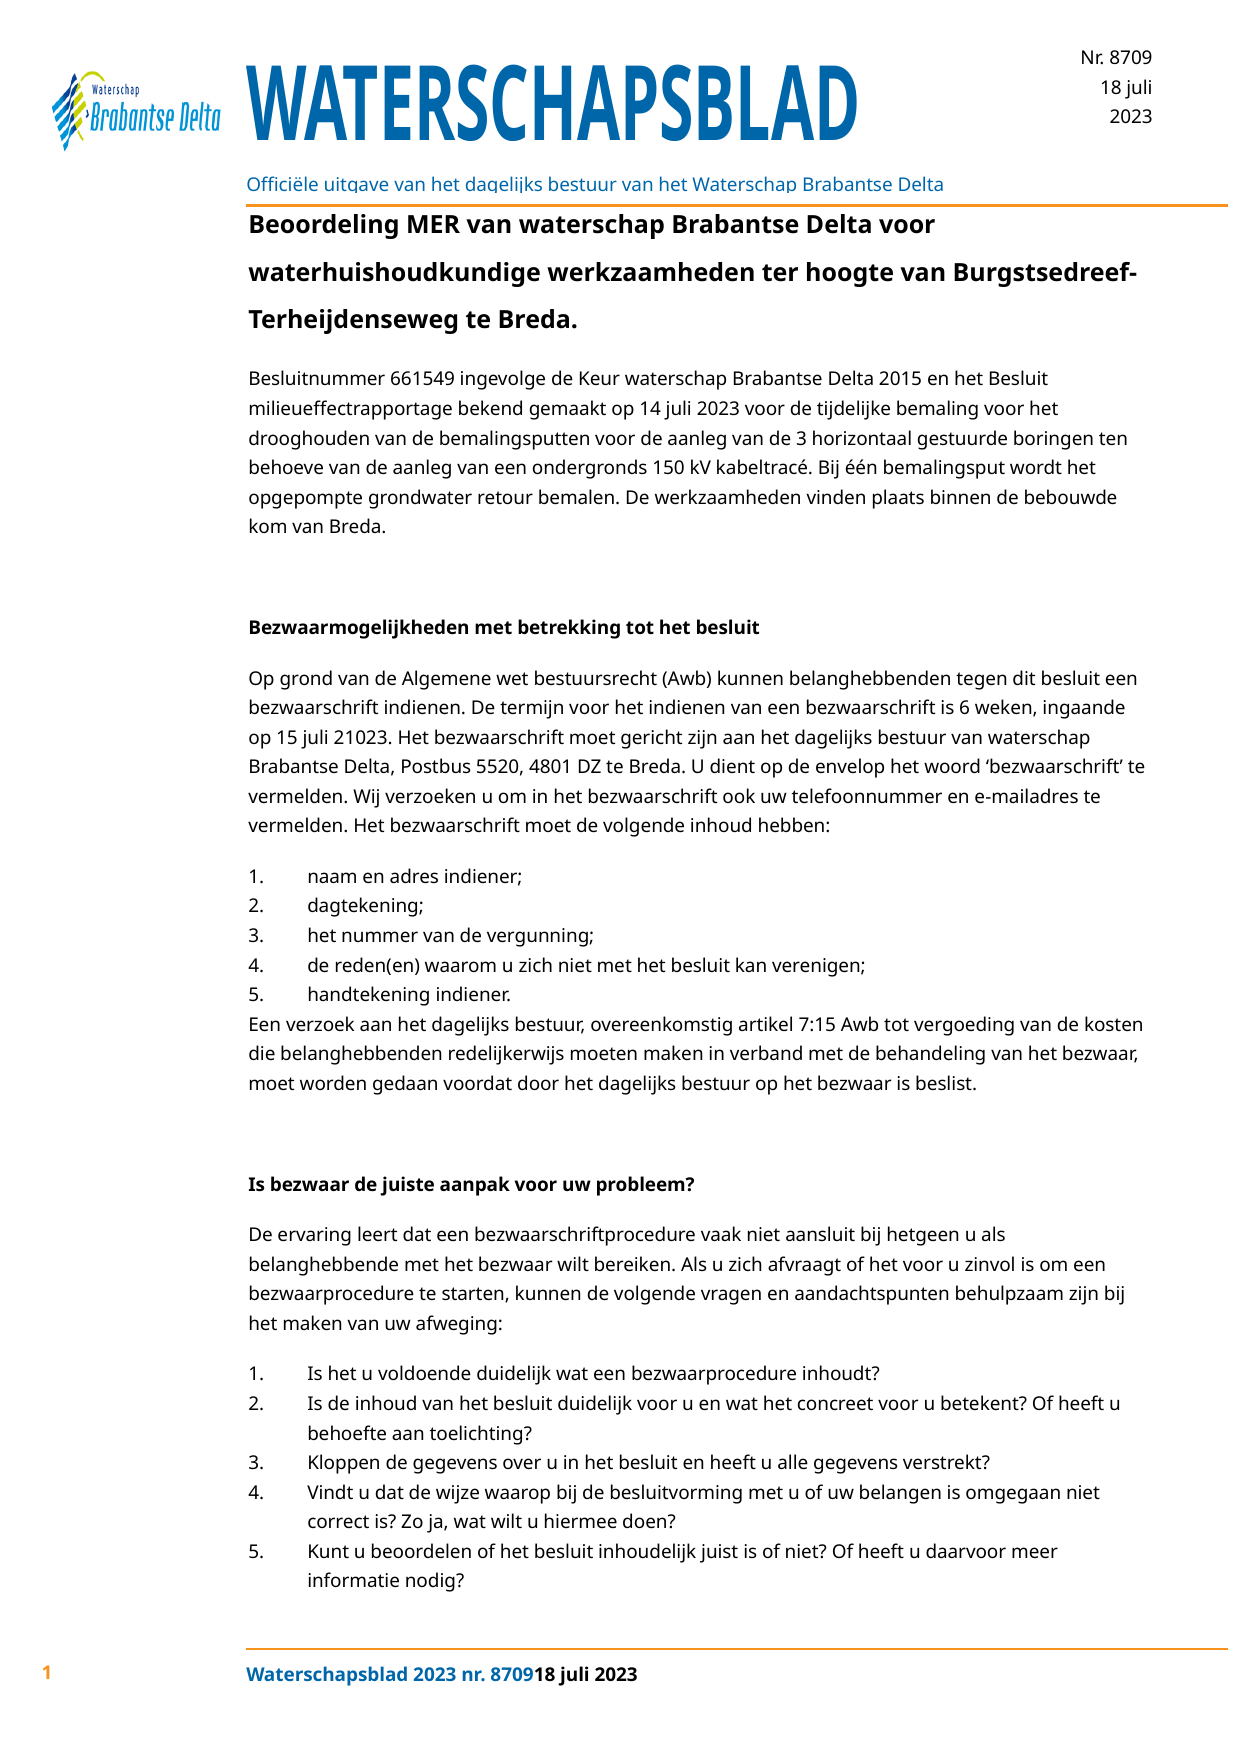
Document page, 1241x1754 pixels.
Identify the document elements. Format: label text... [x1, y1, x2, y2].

text Besluitnummer 661549 ingevolge de Keur waterschap Brabantse Delta 2015 en het Besluit milieueffectrapportage bekend gemaakt op 14 juli 2023 voor de tijdelijke bemaling voor het drooghouden van de bemalingsputten voor de aanleg van de 3 horizontaal gestuurde boringen ten behoeve van de aanleg van een ondergronds 150 kV kabeltracé. Bij één bemalingsput wordt het opgepompte grondwater retour bemalen. De werkzaamheden vinden plaats binnen de bebouwde kom van Breda. [248, 366, 1152, 539]
text Een verzoek aan het dagelijks bestuur, overeenkomstig artikel 7:15 Awb tot vergoeding van de kosten die belanghebbenden redelijkerwijs moeten maken in verband met de behandeling van het bezwaar, moet worden gedaan voordat door het dagelijks bestuur op het bezwaar is beslist. [248, 1011, 1152, 1096]
list de reden(en) waarom u zich niet met het besluit kan verenigen; [248, 952, 1152, 977]
text Op grond van de Algemene wet bestuursrecht (Awb) kunnen belanghebbenden tegen dit besluit een bezwaarschrift indienen. De termijn voor het indienen van een bezwaarschrift is 6 weken, ingaande op 15 juli 21023. Het bezwaarschrift moet gericht zijn aan het dagelijks bestuur van waterschap Brabantse Delta, Postbus 5520, 4801 DZ te Breda. U dient op de envelop het woord ‘bezwaarschrift’ te vermelden. Wij verzoeken u om in het bezwaarschrift ook uw telefoonnummer en e‑mailadres te vermelden. Het bezwaarschrift moet de volgende inhoud hebben: [248, 665, 1152, 838]
list Is het u voldoende duidelijk wat een bezwaarprocedure inhoudt? [248, 1361, 1152, 1386]
list Vindt u dat de wijze waarop bij de besluitvorming met u of uw belangen is omgegaan niet correct is? Zo ja, wat wilt u hiermee doen? [248, 1479, 1152, 1534]
list handtekening indiener. [248, 981, 1152, 1007]
list naam en adres indiener; [248, 863, 1152, 889]
list dagtekening; [248, 893, 1152, 918]
text Bezwaarmogelijkheden met betrekking tot het besluit [248, 614, 1152, 640]
list Kunt u beoordelen of het besluit inhoudelijk juist is of niet? Of heeft u daarvoor meer informatie nodig? [248, 1538, 1152, 1593]
text Beoordeling MER van waterschap Brabantse Delta voor waterhuishoudkundige werkzaamheden ter hoogte van Burgstsedreef-Terheijdenseweg te Breda. [248, 207, 1152, 336]
list Is de inhoud van het besluit duidelijk voor u en wat het concreet voor u betekent? Of heeft u behoefte aan toelichting? [248, 1390, 1152, 1445]
list het nummer van de vergunning; [248, 922, 1152, 948]
list Kloppen de gegevens over u in het besluit en heeft u alle gegevens verstrekt? [248, 1449, 1152, 1475]
text De ervaring leert dat een bezwaarschriftprocedure vaak niet aansluit bij hetgeen u als belanghebbende met het bezwaar wilt bereiken. Als u zich afvraagt of het voor u zinvol is om een bezwaarprocedure te starten, kunnen de volgende vragen en aandachtspunten behulpzaam zijn bij het maken van uw afweging: [248, 1221, 1152, 1336]
picture [41, 47, 231, 172]
text Is bezwaar de juiste aanpak voor uw probleem? [248, 1171, 1152, 1197]
